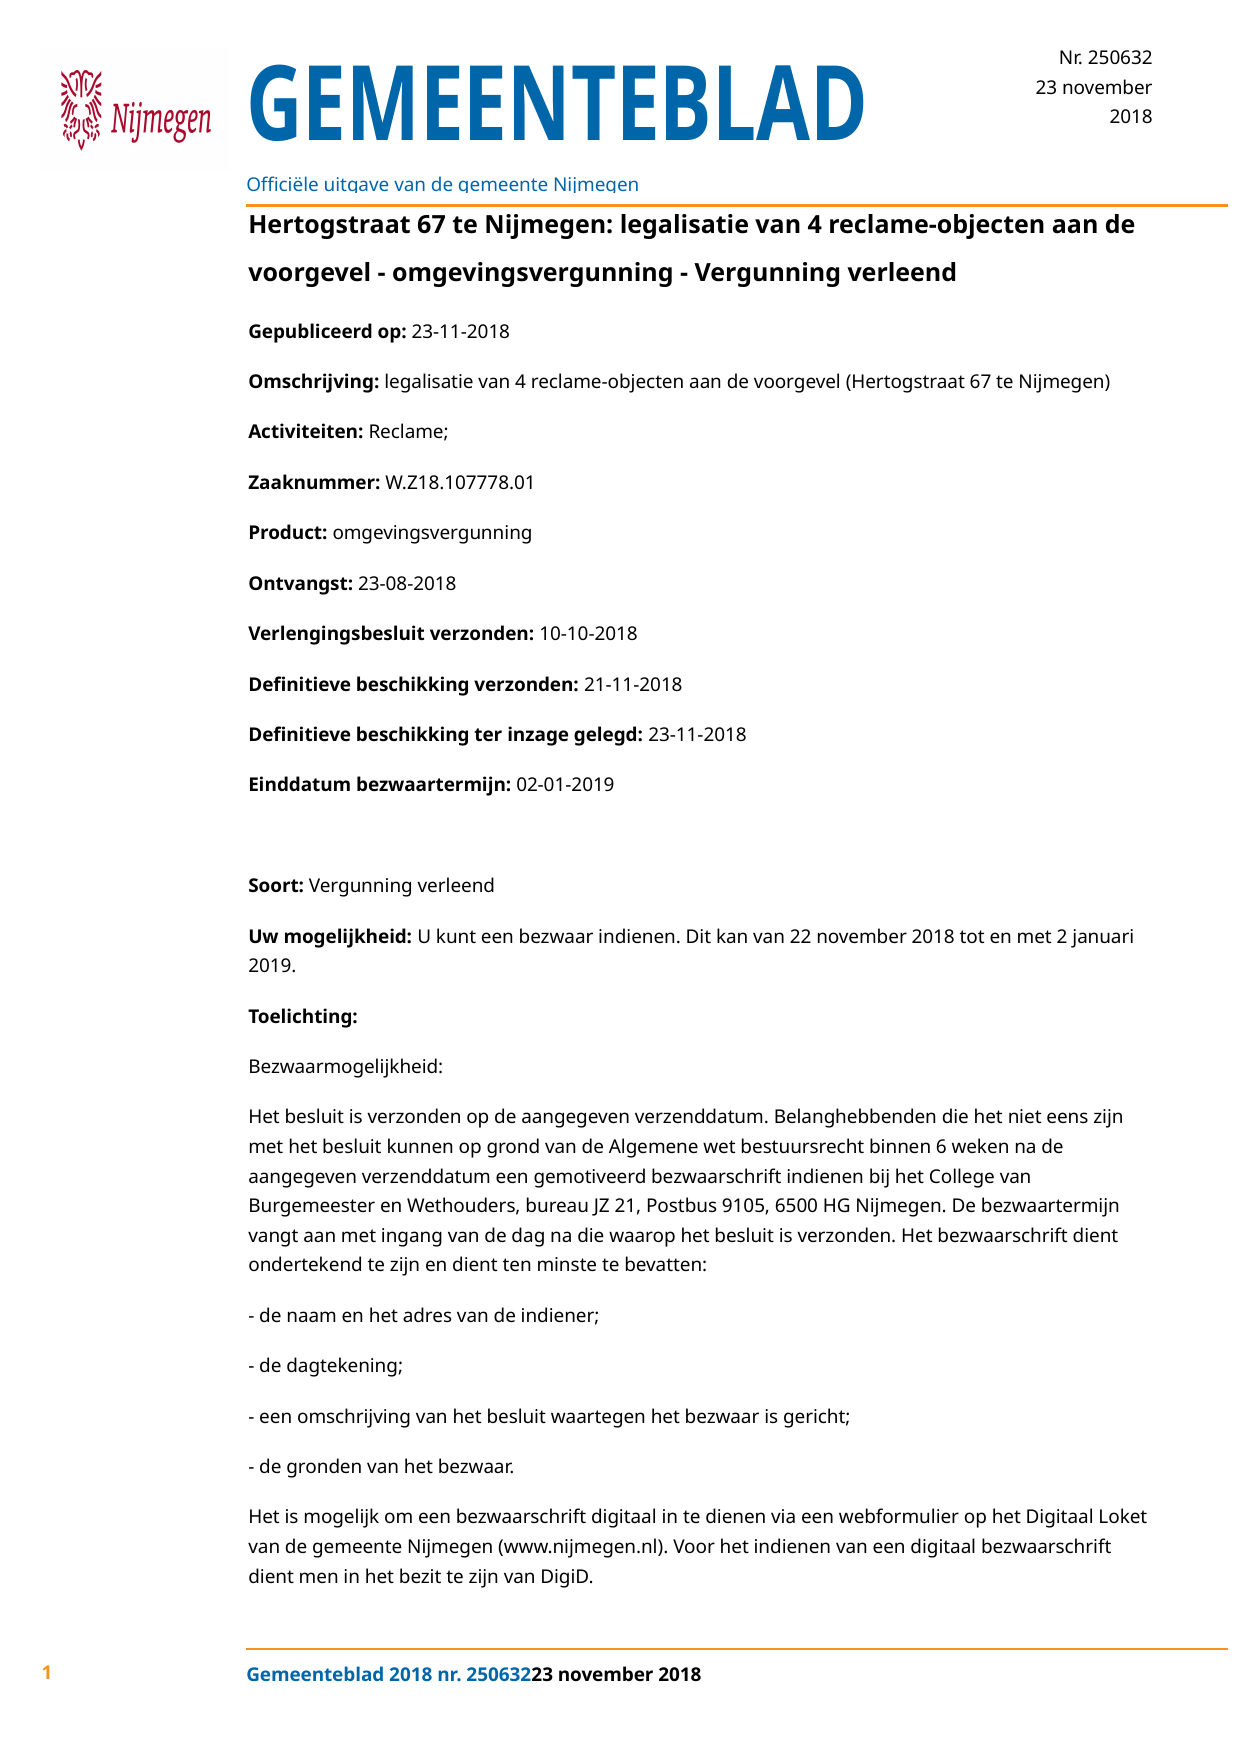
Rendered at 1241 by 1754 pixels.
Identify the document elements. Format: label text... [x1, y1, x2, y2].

text Omschrijving: legalisatie van 4 reclame-objecten aan de voorgevel (Hertogstraat 67 te Nijmegen) [248, 368, 1152, 394]
text Definitieve beschikking verzonden: 21-11-2018 [248, 671, 1152, 697]
text Verlengingsbesluit verzonden: 10-10-2018 [248, 620, 1152, 646]
text Bezwaarmogelijkheid: [248, 1053, 1152, 1079]
text Het besluit is verzonden op de aangegeven verzenddatum. Belanghebbenden die het niet eens zijn met het besluit kunnen op grond van de Algemene wet bestuursrecht binnen 6 weken na de aangegeven verzenddatum een gemotiveerd bezwaarschrift indienen bij het College van Burgemeester en Wethouders, bureau JZ 21, Postbus 9105, 6500 HG Nijmegen. De bezwaartermijn vangt aan met ingang van de dag na die waarop het besluit is verzonden. Het bezwaarschrift dient ondertekend te zijn en dient ten minste te bevatten: [248, 1104, 1152, 1277]
text - de gronden van het bezwaar. [248, 1453, 1152, 1479]
text Soort: Vergunning verleend [248, 872, 1152, 898]
text Toelichting: [248, 1003, 1152, 1029]
text Het is mogelijk om een bezwaarschrift digitaal in te dienen via een webformulier op het Digitaal Loket van de gemeente Nijmegen (www.nijmegen.nl). Voor het indienen van een digitaal bezwaarschrift dient men in het bezit te zijn van DigiD. [248, 1504, 1152, 1589]
text - een omschrijving van het besluit waartegen het bezwaar is gericht; [248, 1403, 1152, 1429]
text Activiteiten: Reclame; [248, 419, 1152, 444]
text Zaaknummer: W.Z18.107778.01 [248, 469, 1152, 495]
picture [41, 47, 231, 172]
text Definitieve beschikking ter inzage gelegd: 23-11-2018 [248, 721, 1152, 747]
text Einddatum bezwaartermijn: 02-01-2019 [248, 772, 1152, 797]
text Hertogstraat 67 te Nijmegen: legalisatie van 4 reclame-objecten aan de voorgevel - omgevingsvergunning - Vergunning verleend [248, 207, 1152, 288]
text Ontvangst: 23-08-2018 [248, 570, 1152, 596]
text - de dagtekening; [248, 1352, 1152, 1378]
text - de naam en het adres van de indiener; [248, 1302, 1152, 1328]
text Product: omgevingsvergunning [248, 519, 1152, 545]
text Gepubliceerd op: 23-11-2018 [248, 318, 1152, 344]
text Uw mogelijkheid: U kunt een bezwaar indienen. Dit kan van 22 november 2018 tot en met 2 januari 2019. [248, 923, 1152, 978]
